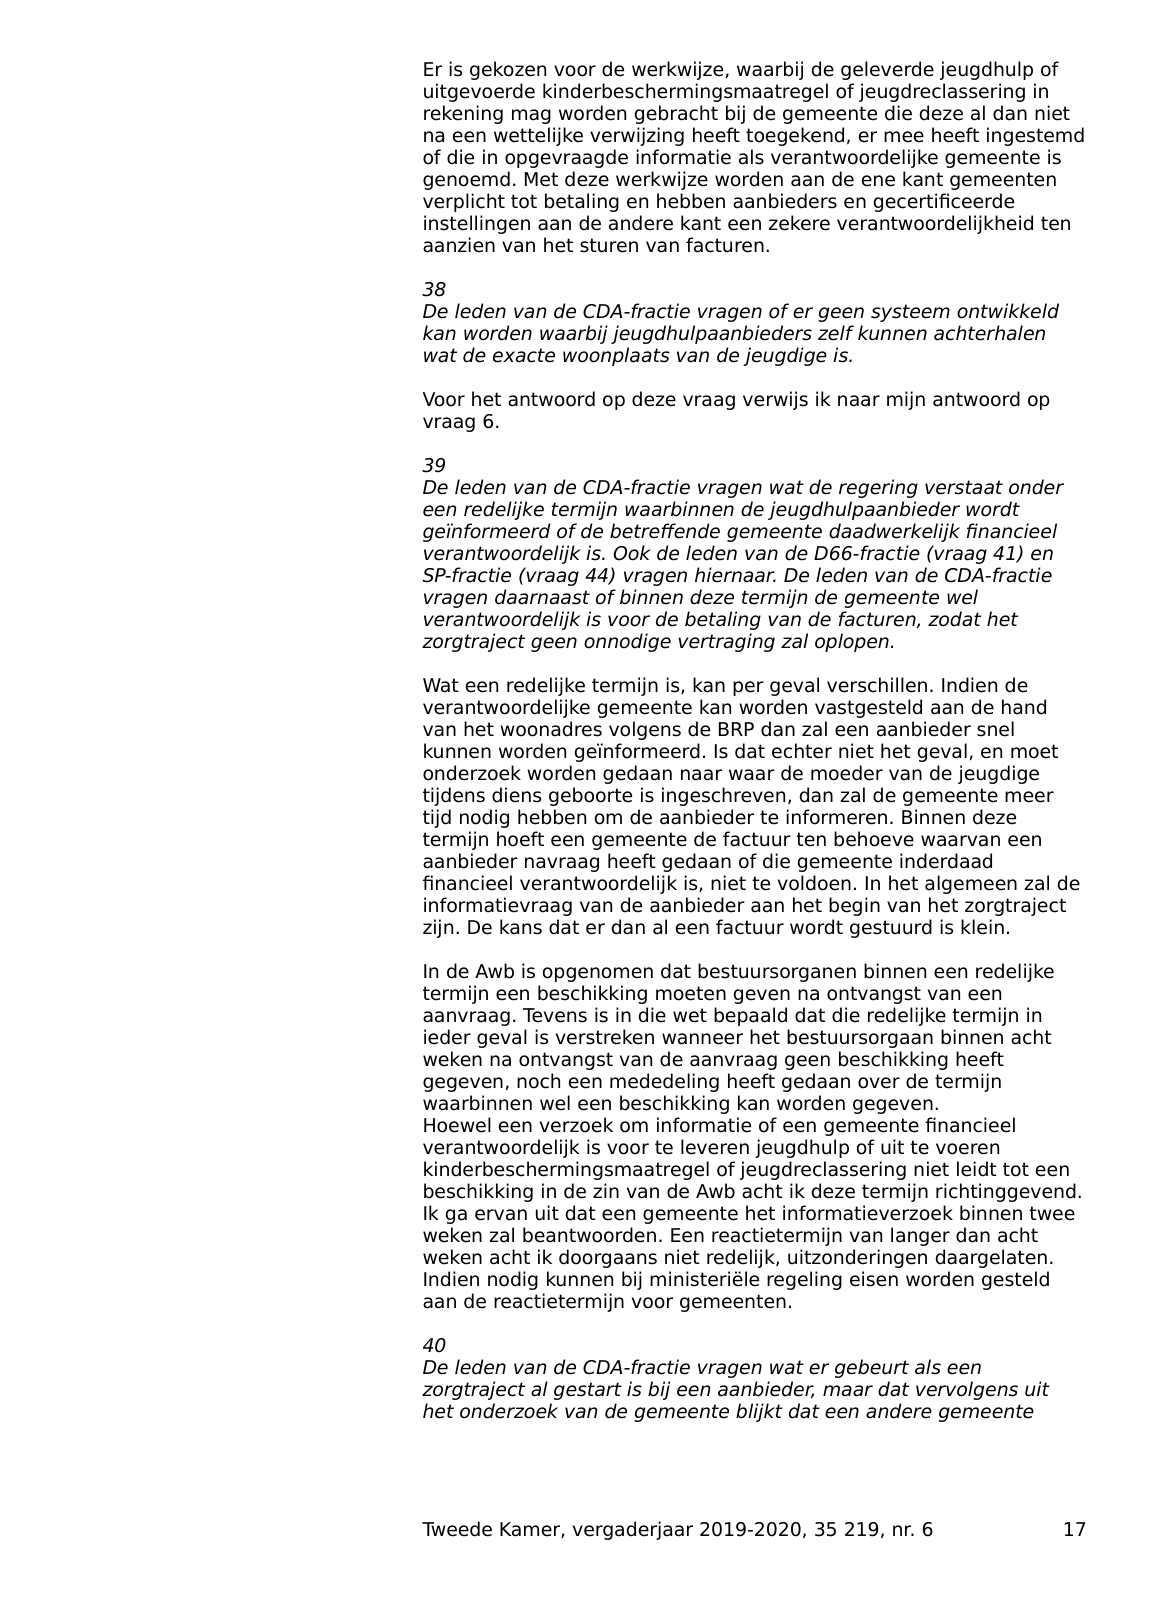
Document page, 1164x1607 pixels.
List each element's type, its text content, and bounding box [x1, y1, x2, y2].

text 38 [422, 279, 1087, 301]
text 40 [422, 1335, 1087, 1357]
text De leden van de CDA-fractie vragen wat er gebeurt als een zorgtraject al gestart is bij een aanbieder, maar dat vervolgens uit het onderzoek van de gemeente blijkt dat een andere gemeente [422, 1357, 1087, 1423]
text 39 [422, 455, 1087, 477]
text Voor het antwoord op deze vraag verwijs ik naar mijn antwoord op vraag 6. [422, 389, 1087, 433]
text De leden van de CDA-fractie vragen wat de regering verstaat onder een redelijke termijn waarbinnen de jeugdhulpaanbieder wordt geïnformeerd of de betreffende gemeente daadwerkelijk financieel verantwoordelijk is. Ook de leden van de D66-fractie (vraag 41) en SP-fractie (vraag 44) vragen hiernaar. De leden van de CDA-fractie vragen daarnaast of binnen deze termijn de gemeente wel verantwoordelijk is voor de betaling van de facturen, zodat het zorgtraject geen onnodige vertraging zal oplopen. [422, 477, 1087, 653]
text In de Awb is opgenomen dat bestuursorganen binnen een redelijke termijn een beschikking moeten geven na ontvangst van een aanvraag. Tevens is in die wet bepaald dat die redelijke termijn in ieder geval is verstreken wanneer het bestuursorgaan binnen acht weken na ontvangst van de aanvraag geen beschikking heeft gegeven, noch een mededeling heeft gedaan over de termijn waarbinnen wel een beschikking kan worden gegeven. [422, 961, 1087, 1115]
text De leden van de CDA-fractie vragen of er geen systeem ontwikkeld kan worden waarbij jeugdhulpaanbieders zelf kunnen achterhalen wat de exacte woonplaats van de jeugdige is. [422, 301, 1087, 367]
text Wat een redelijke termijn is, kan per geval verschillen. Indien de verantwoordelijke gemeente kan worden vastgesteld aan de hand van het woonadres volgens de BRP dan zal een aanbieder snel kunnen worden geïnformeerd. Is dat echter niet het geval, en moet onderzoek worden gedaan naar waar de moeder van de jeugdige tijdens diens geboorte is ingeschreven, dan zal de gemeente meer tijd nodig hebben om de aanbieder te informeren. Binnen deze termijn hoeft een gemeente de factuur ten behoeve waarvan een aanbieder navraag heeft gedaan of die gemeente inderdaad financieel verantwoordelijk is, niet te voldoen. In het algemeen zal de informatievraag van de aanbieder aan het begin van het zorgtraject zijn. De kans dat er dan al een factuur wordt gestuurd is klein. [422, 675, 1087, 939]
text Er is gekozen voor de werkwijze, waarbij de geleverde jeugdhulp of uitgevoerde kinderbeschermingsmaatregel of jeugdreclassering in rekening mag worden gebracht bij de gemeente die deze al dan niet na een wettelijke verwijzing heeft toegekend, er mee heeft ingestemd of die in opgevraagde informatie als verantwoordelijke gemeente is genoemd. Met deze werkwijze worden aan de ene kant gemeenten verplicht tot betaling en hebben aanbieders en gecertificeerde instellingen aan de andere kant een zekere verantwoordelijkheid ten aanzien van het sturen van facturen. [422, 59, 1087, 257]
text Ik ga ervan uit dat een gemeente het informatieverzoek binnen twee weken zal beantwoorden. Een reactietermijn van langer dan acht weken acht ik doorgaans niet redelijk, uitzonderingen daargelaten. Indien nodig kunnen bij ministeriële regeling eisen worden gesteld aan de reactietermijn voor gemeenten. [422, 1203, 1087, 1313]
text Hoewel een verzoek om informatie of een gemeente financieel verantwoordelijk is voor te leveren jeugdhulp of uit te voeren kinderbeschermingsmaatregel of jeugdreclassering niet leidt tot een beschikking in de zin van de Awb acht ik deze termijn richtinggevend. [422, 1115, 1087, 1203]
